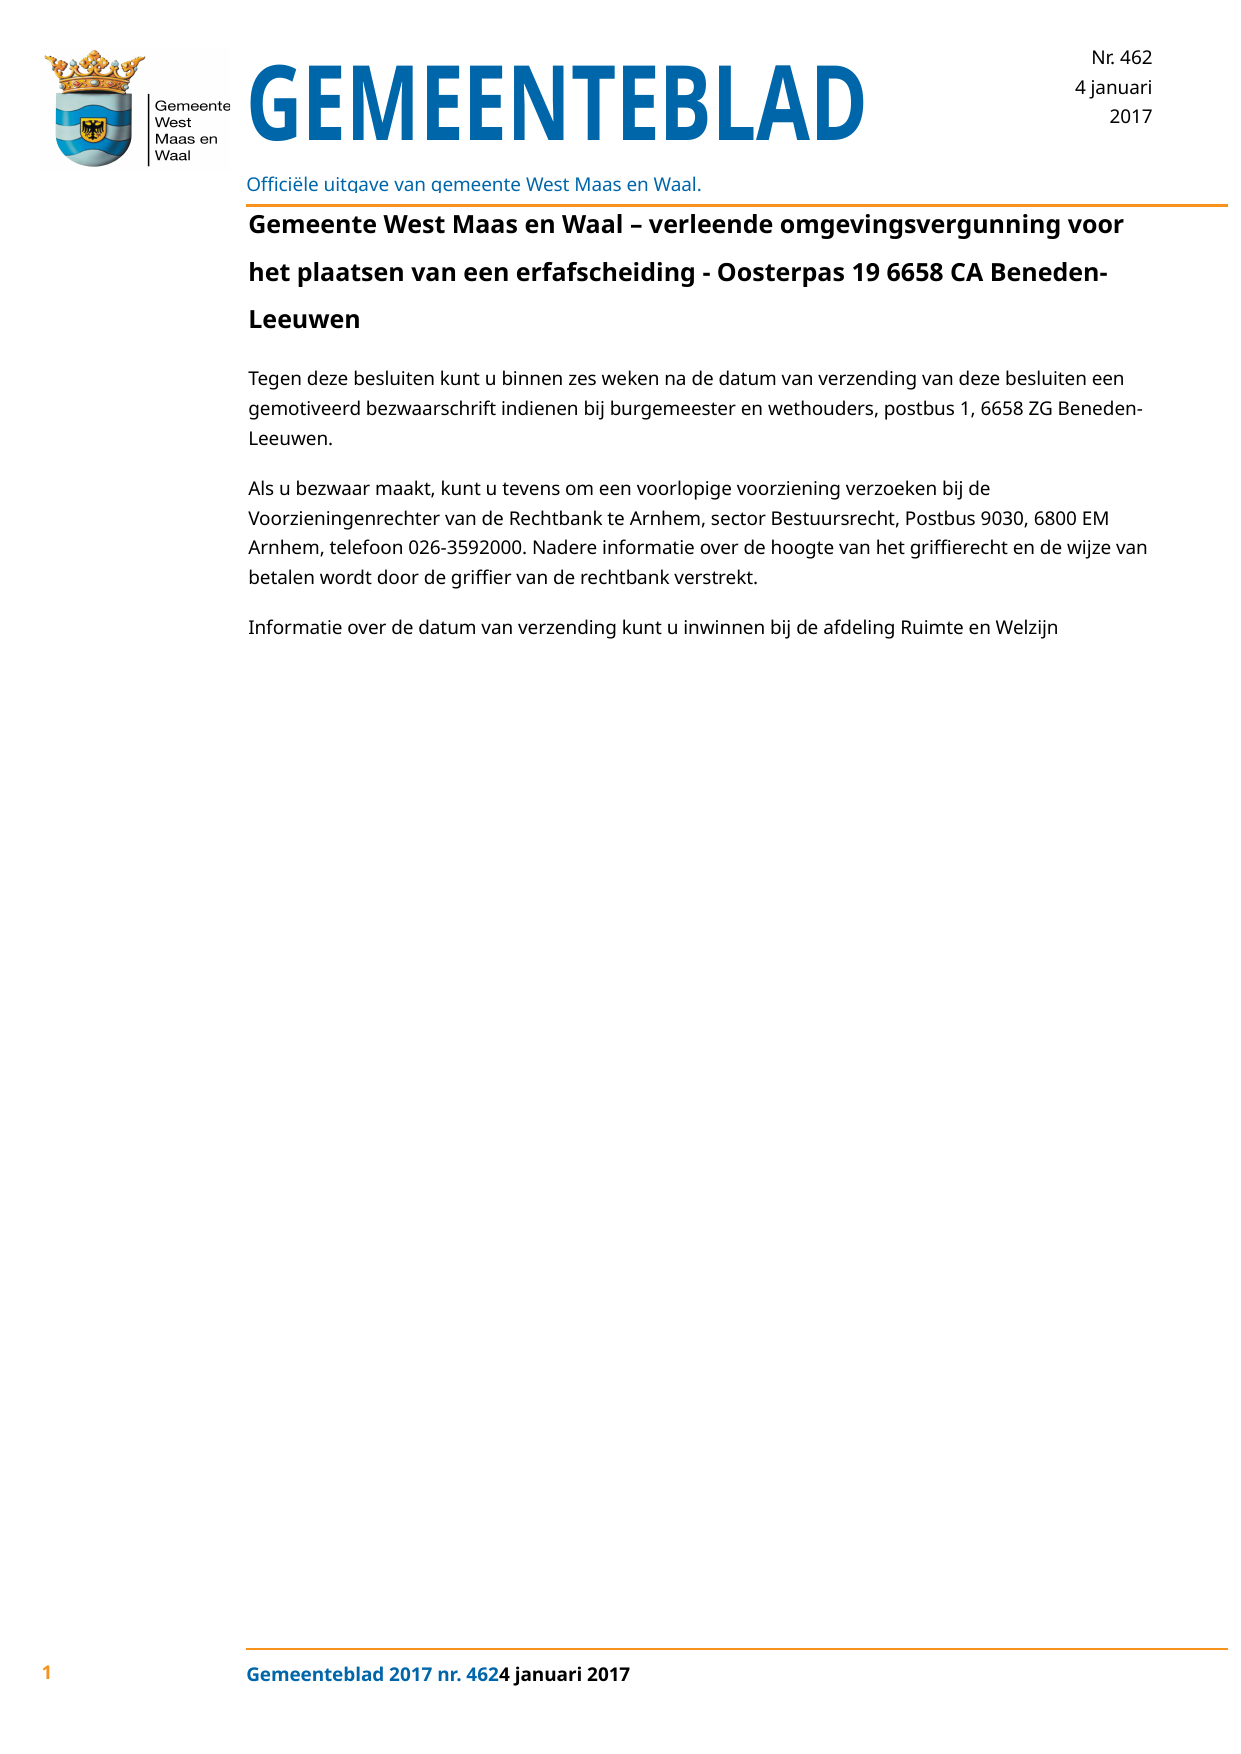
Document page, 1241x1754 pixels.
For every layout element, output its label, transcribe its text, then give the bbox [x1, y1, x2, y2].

text Tegen deze besluiten kunt u binnen zes weken na de datum van verzending van deze besluiten een gemotiveerd bezwaarschrift indienen bij burgemeester en wethouders, postbus 1, 6658 ZG Beneden-Leeuwen. [248, 366, 1152, 450]
text Informatie over de datum van verzending kunt u inwinnen bij de afdeling Ruimte en Welzijn [248, 614, 1152, 640]
text Gemeente West Maas en Waal – verleende omgevingsvergunning voor het plaatsen van een erfafscheiding - Oosterpas 19 6658 CA Beneden-Leeuwen [248, 207, 1152, 336]
text Als u bezwaar maakt, kunt u tevens om een voorlopige voorziening verzoeken bij de Voorzieningenrechter van de Rechtbank te Arnhem, sector Bestuursrecht, Postbus 9030, 6800 EM Arnhem, telefoon 026-3592000. Nadere informatie over de hoogte van het griffierecht en de wijze van betalen wordt door de griffier van de rechtbank verstrekt. [248, 475, 1152, 589]
picture [41, 47, 231, 172]
